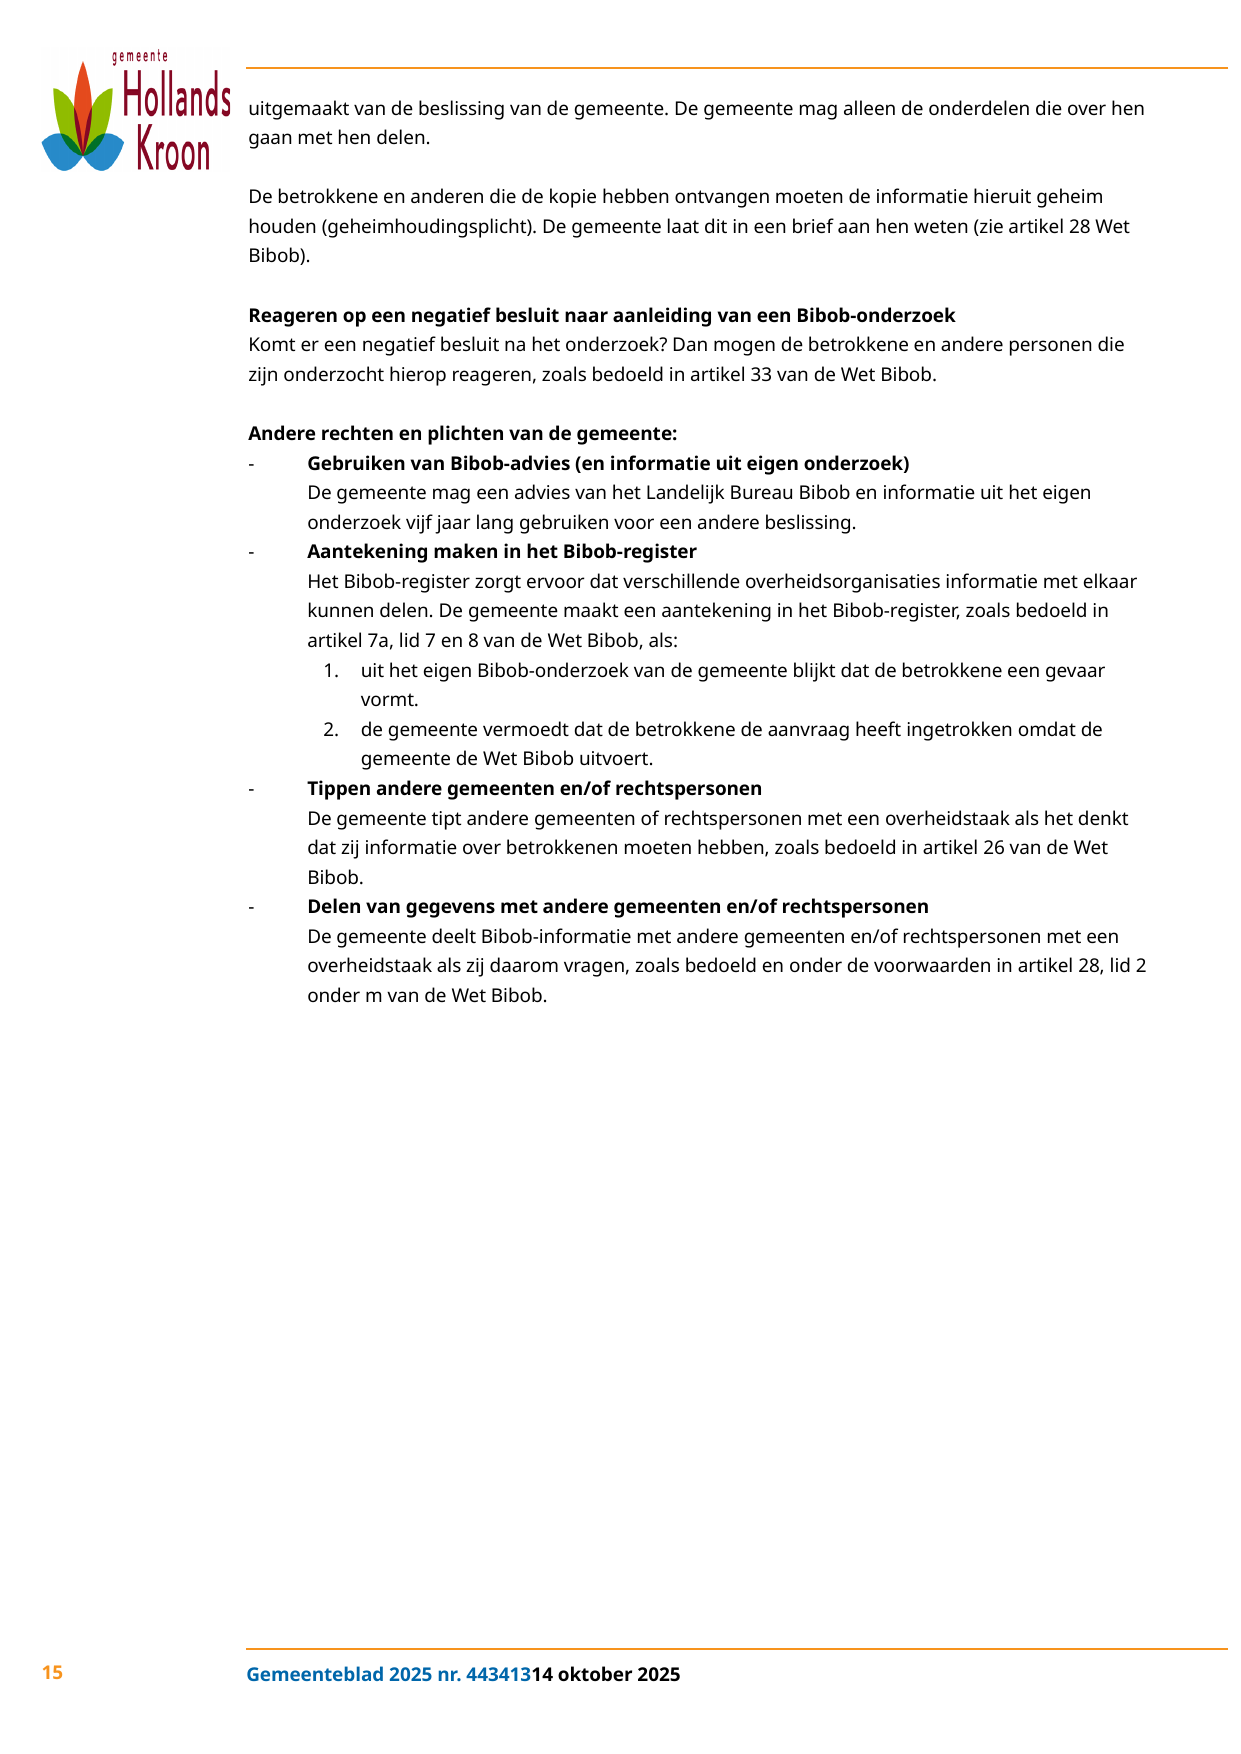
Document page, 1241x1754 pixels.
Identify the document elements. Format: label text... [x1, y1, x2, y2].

text Komt er een negatief besluit na het onderzoek? Dan mogen de betrokkene en andere personen die zijn onderzocht hierop reageren, zoals bedoeld in artikel 33 van de Wet Bibob. [248, 331, 1152, 387]
list De gemeente tipt andere gemeenten of rechtspersonen met een overheidstaak als het denkt dat zij informatie over betrokkenen moeten hebben, zoals bedoeld in artikel 26 van de Wet Bibob. [248, 805, 1152, 890]
text Andere rechten en plichten van de gemeente: [248, 420, 1152, 446]
picture [41, 47, 231, 172]
list Aantekening maken in het Bibob-register [248, 538, 1152, 564]
text uitgemaakt van de beslissing van de gemeente. De gemeente mag alleen de onderdelen die over hen gaan met hen delen. [248, 95, 1152, 150]
list uit het eigen Bibob-onderzoek van de gemeente blijkt dat de betrokkene een gevaar vormt. [323, 657, 1152, 712]
list Het Bibob-register zorgt ervoor dat verschillende overheidsorganisaties informatie met elkaar kunnen delen. De gemeente maakt een aantekening in het Bibob-register, zoals bedoeld in artikel 7a, lid 7 en 8 van de Wet Bibob, als: [248, 568, 1152, 653]
list Gebruiken van Bibob-advies (en informatie uit eigen onderzoek) [248, 450, 1152, 476]
list Delen van gegevens met andere gemeenten en/of rechtspersonen [248, 893, 1152, 919]
list De gemeente deelt Bibob-informatie met andere gemeenten en/of rechtspersonen met een overheidstaak als zij daarom vragen, zoals bedoeld en onder de voorwaarden in artikel 28, lid 2 onder m van de Wet Bibob. [248, 923, 1152, 1008]
text Reageren op een negatief besluit naar aanleiding van een Bibob-onderzoek [248, 302, 1152, 328]
list de gemeente vermoedt dat de betrokkene de aanvraag heeft ingetrokken omdat de gemeente de Wet Bibob uitvoert. [323, 716, 1152, 771]
text De betrokkene en anderen die de kopie hebben ontvangen moeten de informatie hieruit geheim houden (geheimhoudingsplicht). De gemeente laat dit in een brief aan hen weten (zie artikel 28 Wet Bibob). [248, 183, 1152, 268]
list De gemeente mag een advies van het Landelijk Bureau Bibob en informatie uit het eigen onderzoek vijf jaar lang gebruiken voor een andere beslissing. [248, 479, 1152, 535]
list Tippen andere gemeenten en/of rechtspersonen [248, 775, 1152, 801]
